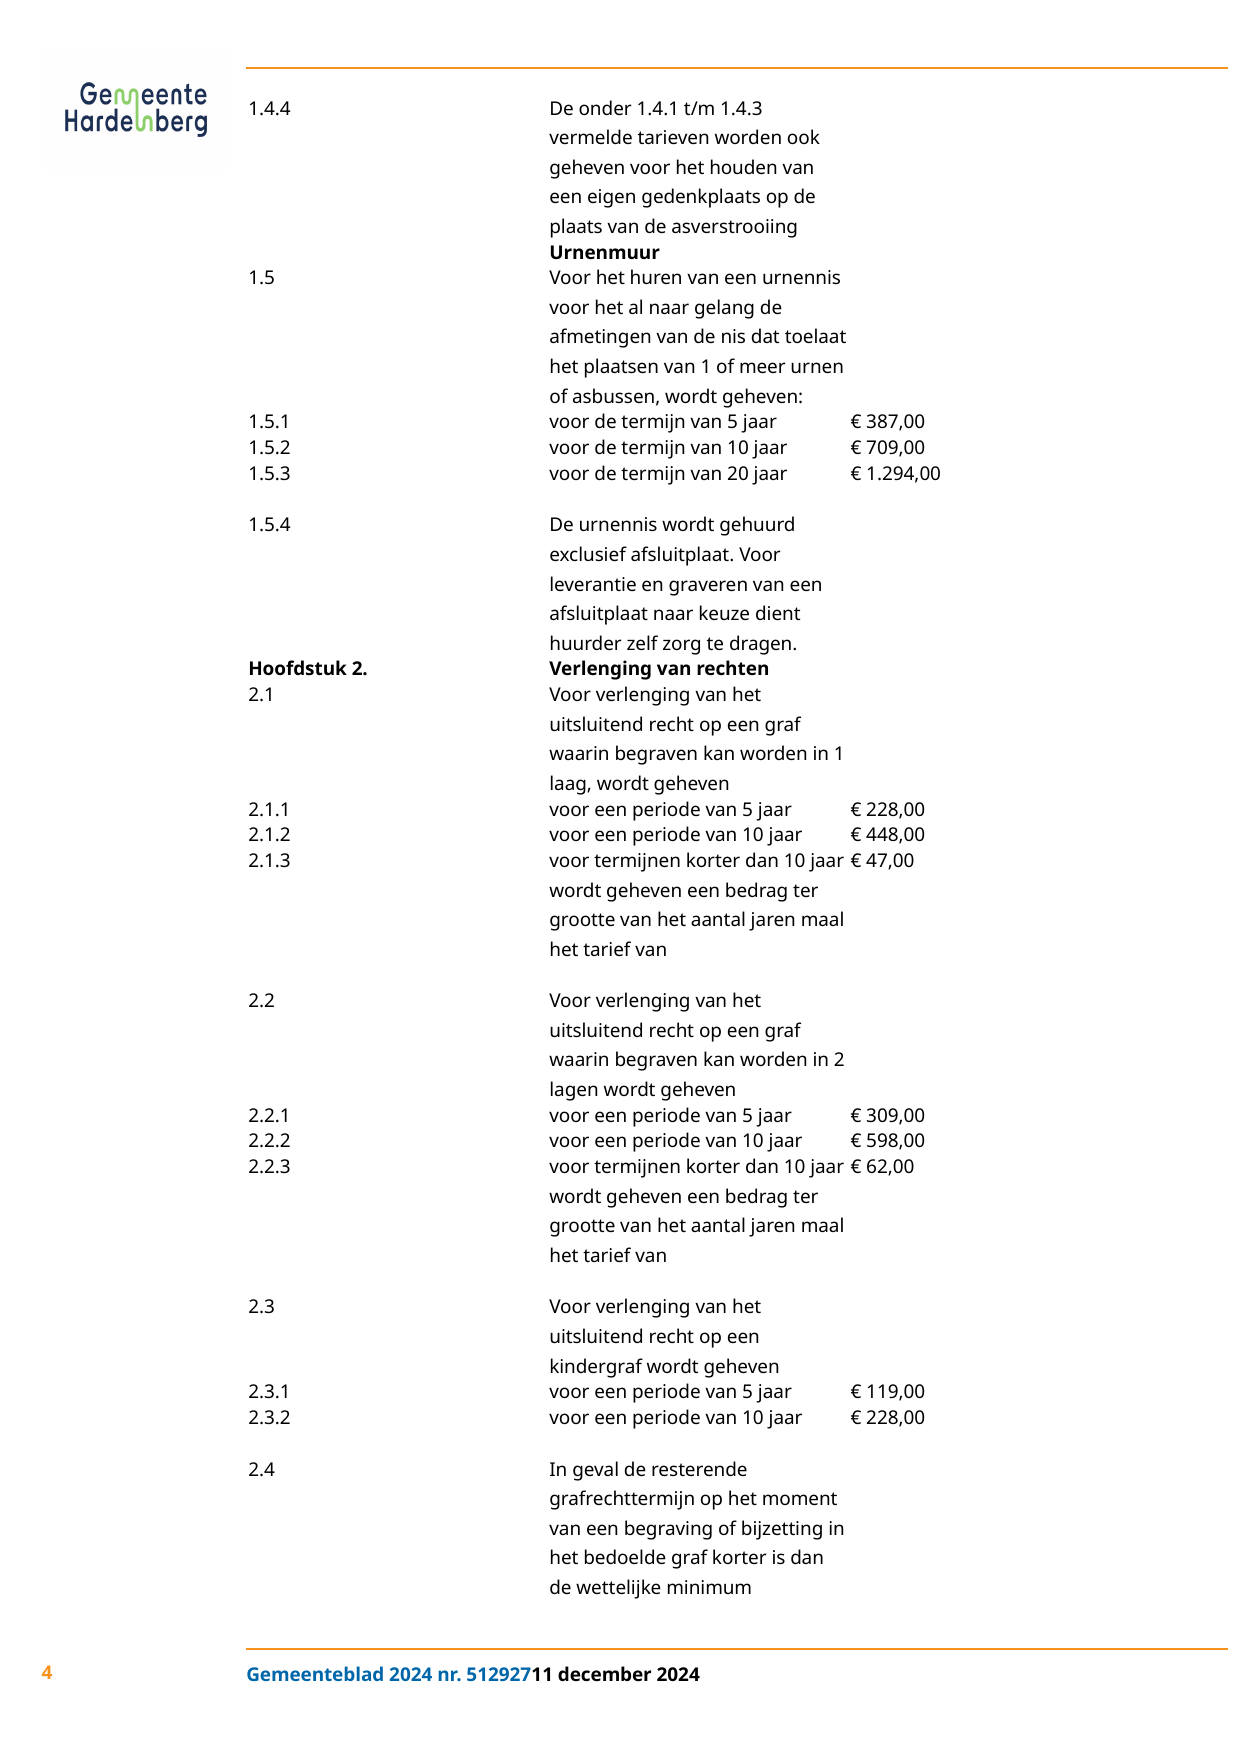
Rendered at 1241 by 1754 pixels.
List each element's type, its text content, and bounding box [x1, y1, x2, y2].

table_cell voor de termijn van 20 jaar [549, 460, 850, 486]
table_cell 2.2.2 [248, 1128, 549, 1153]
table_cell 2.1 [248, 681, 549, 796]
table_cell € 309,00 [850, 1102, 1152, 1128]
table_cell 2.3 [248, 1294, 549, 1378]
table_cell 2.3.2 [248, 1404, 549, 1430]
table_cell 1.4.4 [248, 95, 549, 239]
table_cell 2.3.1 [248, 1379, 549, 1404]
table_cell [850, 512, 1152, 656]
table_cell [850, 988, 1152, 1102]
table_cell € 1.294,00 [850, 460, 1152, 486]
table_cell € 387,00 [850, 409, 1152, 434]
table_cell [850, 681, 1152, 796]
table_cell 2.2.1 [248, 1102, 549, 1128]
table_cell € 62,00 [850, 1154, 1152, 1268]
table_cell € 228,00 [850, 1404, 1152, 1430]
table_cell 2.1.1 [248, 796, 549, 822]
table_cell voor een periode van 10 jaar [549, 1128, 850, 1153]
table_cell voor een periode van 10 jaar [549, 822, 850, 847]
table_cell [850, 1268, 1152, 1294]
table_cell [549, 486, 850, 512]
table_cell [850, 1456, 1152, 1600]
table_cell 1.5.3 [248, 460, 549, 486]
table_cell 1.5 [248, 265, 549, 409]
table_cell € 119,00 [850, 1379, 1152, 1404]
table_cell Verlenging van rechten [549, 656, 850, 681]
table_cell Voor het huren van een urnennis voor het al naar gelang de afmetingen van de nis dat toelaat het plaatsen van 1 of meer urnen of asbussen, wordt geheven: [549, 265, 850, 409]
table_cell [850, 486, 1152, 512]
table_cell 2.1.3 [248, 847, 549, 962]
table_cell [549, 1268, 850, 1294]
table_cell voor termijnen korter dan 10 jaar wordt geheven een bedrag ter grootte van het aantal jaren maal het tarief van [549, 847, 850, 962]
table_cell voor termijnen korter dan 10 jaar wordt geheven een bedrag ter grootte van het aantal jaren maal het tarief van [549, 1154, 850, 1268]
table_cell voor de termijn van 10 jaar [549, 434, 850, 460]
table_cell [850, 239, 1152, 264]
table_cell [248, 486, 549, 512]
table_cell Hoofdstuk 2. [248, 656, 549, 681]
table_cell [850, 962, 1152, 987]
picture [41, 47, 231, 172]
table_cell [248, 962, 549, 987]
table_cell € 228,00 [850, 796, 1152, 822]
table_cell [850, 1294, 1152, 1378]
table_cell voor een periode van 10 jaar [549, 1404, 850, 1430]
table_cell € 598,00 [850, 1128, 1152, 1153]
table_cell [850, 656, 1152, 681]
table_cell Voor verlenging van het uitsluitend recht op een graf waarin begraven kan worden in 1 laag, wordt geheven [549, 681, 850, 796]
table_cell De onder 1.4.1 t/m 1.4.3 vermelde tarieven worden ook geheven voor het houden van een eigen gedenkplaats op de plaats van de asverstrooiing [549, 95, 850, 239]
table_cell voor een periode van 5 jaar [549, 1379, 850, 1404]
table_cell 1.5.2 [248, 434, 549, 460]
table_cell € 709,00 [850, 434, 1152, 460]
table_cell [549, 962, 850, 987]
table_cell 1.5.4 [248, 512, 549, 656]
table_cell Urnenmuur [549, 239, 850, 264]
table_cell [549, 1430, 850, 1456]
table_cell De urnennis wordt gehuurd exclusief afsluitplaat. Voor leverantie en graveren van een afsluitplaat naar keuze dient huurder zelf zorg te dragen. [549, 512, 850, 656]
table_cell € 448,00 [850, 822, 1152, 847]
table_cell [850, 1430, 1152, 1456]
table_cell [850, 95, 1152, 239]
table_cell [850, 265, 1152, 409]
table_cell 1.5.1 [248, 409, 549, 434]
table_cell 2.4 [248, 1456, 549, 1600]
table_cell 2.2 [248, 988, 549, 1102]
table_cell [248, 1430, 549, 1456]
table_cell Voor verlenging van het uitsluitend recht op een graf waarin begraven kan worden in 2 lagen wordt geheven [549, 988, 850, 1102]
table_cell voor een periode van 5 jaar [549, 796, 850, 822]
table_cell voor een periode van 5 jaar [549, 1102, 850, 1128]
table_cell [248, 239, 549, 264]
table_cell 2.1.2 [248, 822, 549, 847]
table_cell In geval de resterende grafrechttermijn op het moment van een begraving of bijzetting in het bedoelde graf korter is dan de wettelijke minimum [549, 1456, 850, 1600]
table_cell Voor verlenging van het uitsluitend recht op een kindergraf wordt geheven [549, 1294, 850, 1378]
table_cell voor de termijn van 5 jaar [549, 409, 850, 434]
table_cell [248, 1268, 549, 1294]
table_cell € 47,00 [850, 847, 1152, 962]
table_cell 2.2.3 [248, 1154, 549, 1268]
